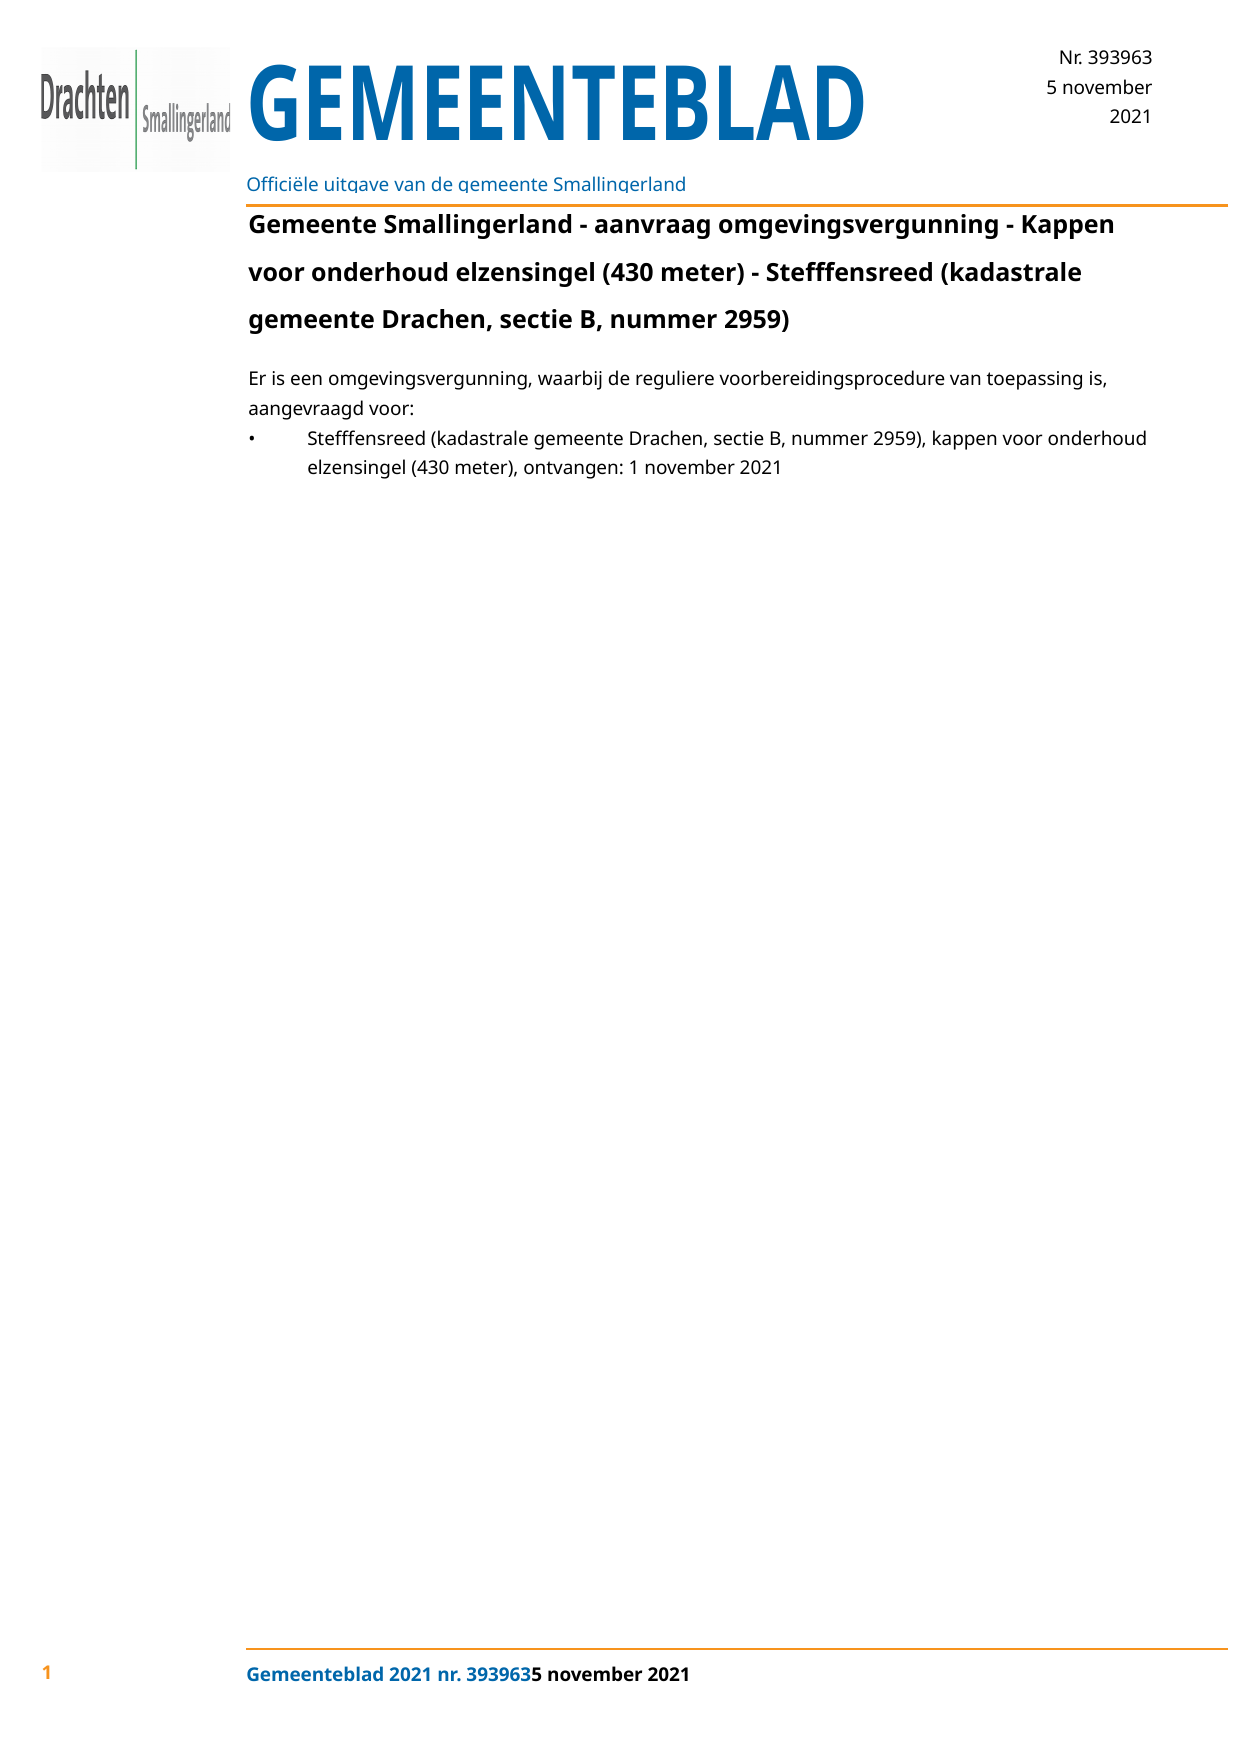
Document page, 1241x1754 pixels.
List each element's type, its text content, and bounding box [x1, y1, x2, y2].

picture [41, 47, 231, 172]
list Stefffensreed (kadastrale gemeente Drachen, sectie B, nummer 2959), kappen voor onderhoud elzensingel (430 meter), ontvangen: 1 november 2021 [248, 425, 1152, 480]
text Gemeente Smallingerland - aanvraag omgevingsvergunning - Kappen voor onderhoud elzensingel (430 meter) - Stefffensreed (kadastrale gemeente Drachen, sectie B, nummer 2959) [248, 207, 1152, 336]
text Er is een omgevingsvergunning, waarbij de reguliere voorbereidingsprocedure van toepassing is, aangevraagd voor: [248, 366, 1152, 421]
